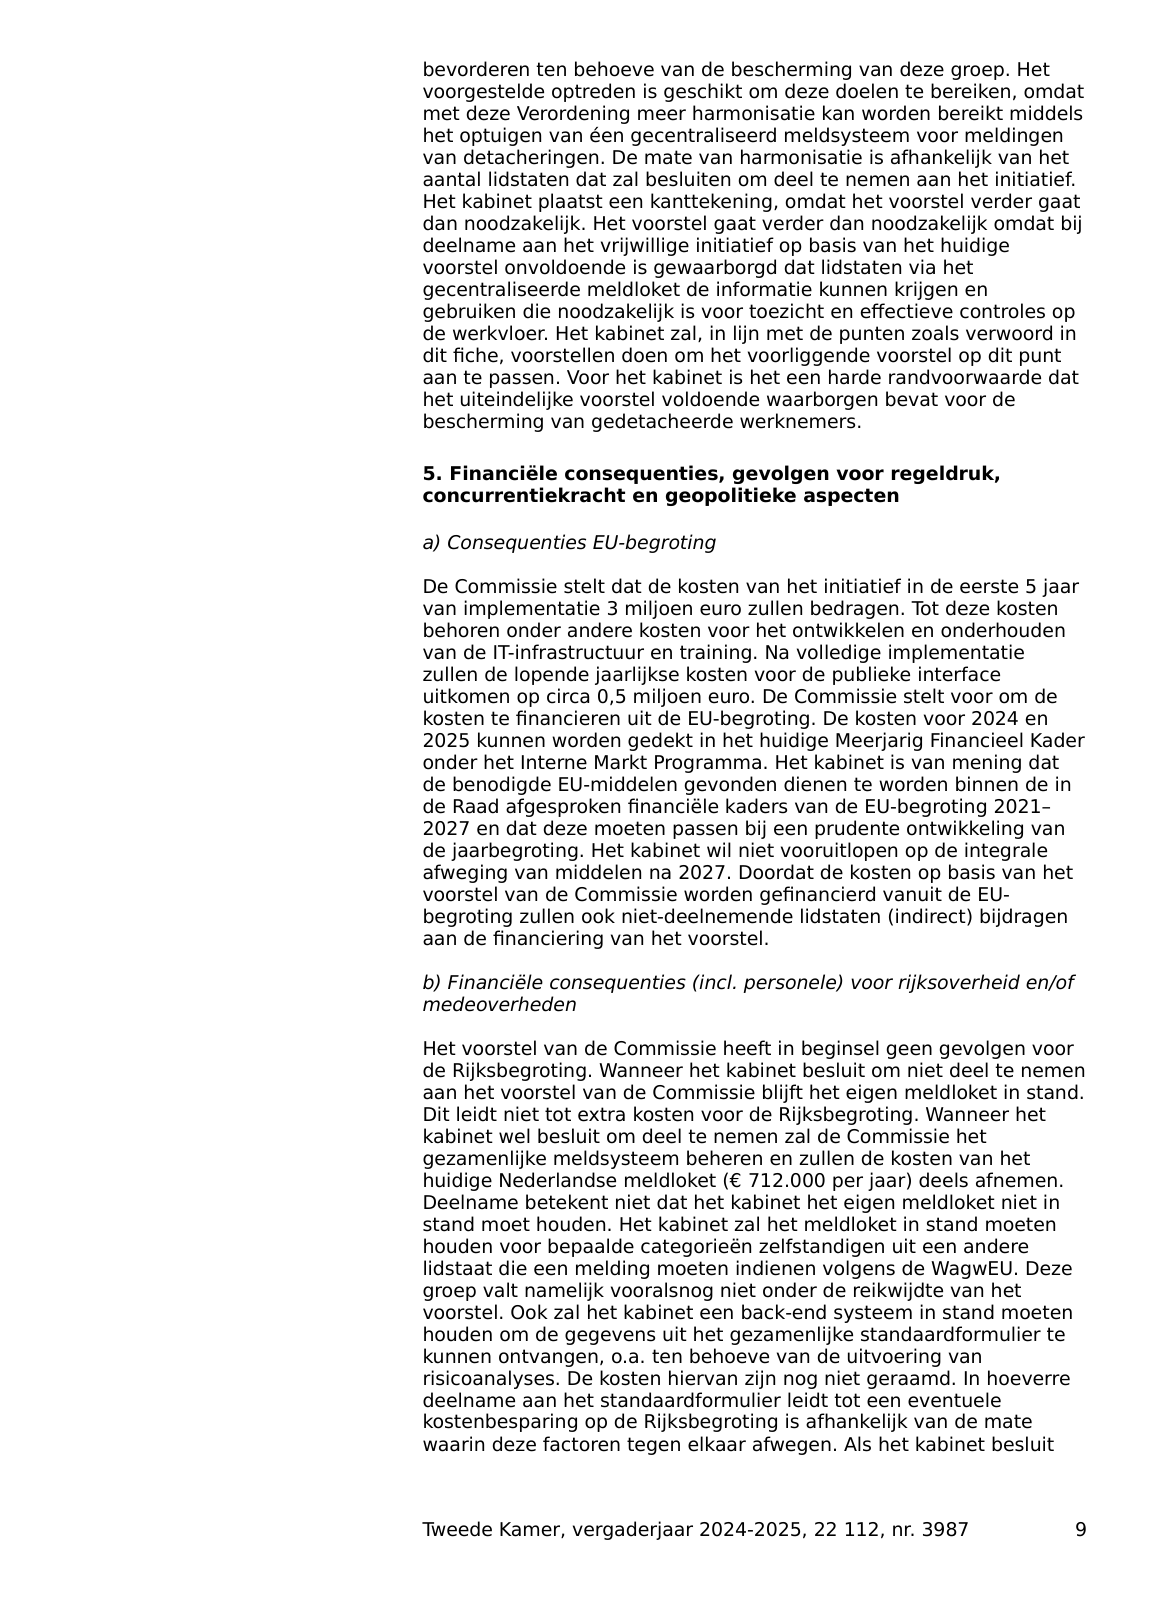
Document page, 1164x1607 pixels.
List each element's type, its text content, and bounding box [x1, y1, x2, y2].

text De Commissie stelt dat de kosten van het initiatief in de eerste 5 jaar van implementatie 3 miljoen euro zullen bedragen. Tot deze kosten behoren onder andere kosten voor het ontwikkelen en onderhouden van de IT-infrastructuur en training. Na volledige implementatie zullen de lopende jaarlijkse kosten voor de publieke interface uitkomen op circa 0,5 miljoen euro. De Commissie stelt voor om de kosten te financieren uit de EU-begroting. De kosten voor 2024 en 2025 kunnen worden gedekt in het huidige Meerjarig Financieel Kader onder het Interne Markt Programma. Het kabinet is van mening dat de benodigde EU-middelen gevonden dienen te worden binnen de in de Raad afgesproken financiële kaders van de EU-begroting 2021–2027 en dat deze moeten passen bij een prudente ontwikkeling van de jaarbegroting. Het kabinet wil niet vooruitlopen op de integrale afweging van middelen na 2027. Doordat de kosten op basis van het voorstel van de Commissie worden gefinancierd vanuit de EU-begroting zullen ook niet-deelnemende lidstaten (indirect) bijdragen aan de financiering van het voorstel. [422, 576, 1087, 949]
subtitle 5. Financiële consequenties, gevolgen voor regeldruk, concurrentiekracht en geopolitieke aspecten [422, 463, 1087, 507]
text bevorderen ten behoeve van de bescherming van deze groep. Het voorgestelde optreden is geschikt om deze doelen te bereiken, omdat met deze Verordening meer harmonisatie kan worden bereikt middels het optuigen van éen gecentraliseerd meldsysteem voor meldingen van detacheringen. De mate van harmonisatie is afhankelijk van het aantal lidstaten dat zal besluiten om deel te nemen aan het initiatief. Het kabinet plaatst een kanttekening, omdat het voorstel verder gaat dan noodzakelijk. Het voorstel gaat verder dan noodzakelijk omdat bij deelname aan het vrijwillige initiatief op basis van het huidige voorstel onvoldoende is gewaarborgd dat lidstaten via het gecentraliseerde meldloket de informatie kunnen krijgen en gebruiken die noodzakelijk is voor toezicht en effectieve controles op de werkvloer. Het kabinet zal, in lijn met de punten zoals verwoord in dit fiche, voorstellen doen om het voorliggende voorstel op dit punt aan te passen. Voor het kabinet is het een harde randvoorwaarde dat het uiteindelijke voorstel voldoende waarborgen bevat voor de bescherming van gedetacheerde werknemers. [422, 59, 1087, 433]
subtitle b) Financiële consequenties (incl. personele) voor rijksoverheid en/of medeoverheden [422, 972, 1087, 1016]
text Het voorstel van de Commissie heeft in beginsel geen gevolgen voor de Rijksbegroting. Wanneer het kabinet besluit om niet deel te nemen aan het voorstel van de Commissie blijft het eigen meldloket in stand. Dit leidt niet tot extra kosten voor de Rijksbegroting. Wanneer het kabinet wel besluit om deel te nemen zal de Commissie het gezamenlijke meldsysteem beheren en zullen de kosten van het huidige Nederlandse meldloket (€ 712.000 per jaar) deels afnemen. Deelname betekent niet dat het kabinet het eigen meldloket niet in stand moet houden. Het kabinet zal het meldloket in stand moeten houden voor bepaalde categorieën zelfstandigen uit een andere lidstaat die een melding moeten indienen volgens de WagwEU. Deze groep valt namelijk vooralsnog niet onder de reikwijdte van het voorstel. Ook zal het kabinet een back-end systeem in stand moeten houden om de gegevens uit het gezamenlijke standaardformulier te kunnen ontvangen, o.a. ten behoeve van de uitvoering van risicoanalyses. De kosten hiervan zijn nog niet geraamd. In hoeverre deelname aan het standaardformulier leidt tot een eventuele kostenbesparing op de Rijksbegroting is afhankelijk van de mate waarin deze factoren tegen elkaar afwegen. Als het kabinet besluit [422, 1038, 1087, 1455]
subtitle a) Consequenties EU-begroting [422, 532, 1087, 554]
